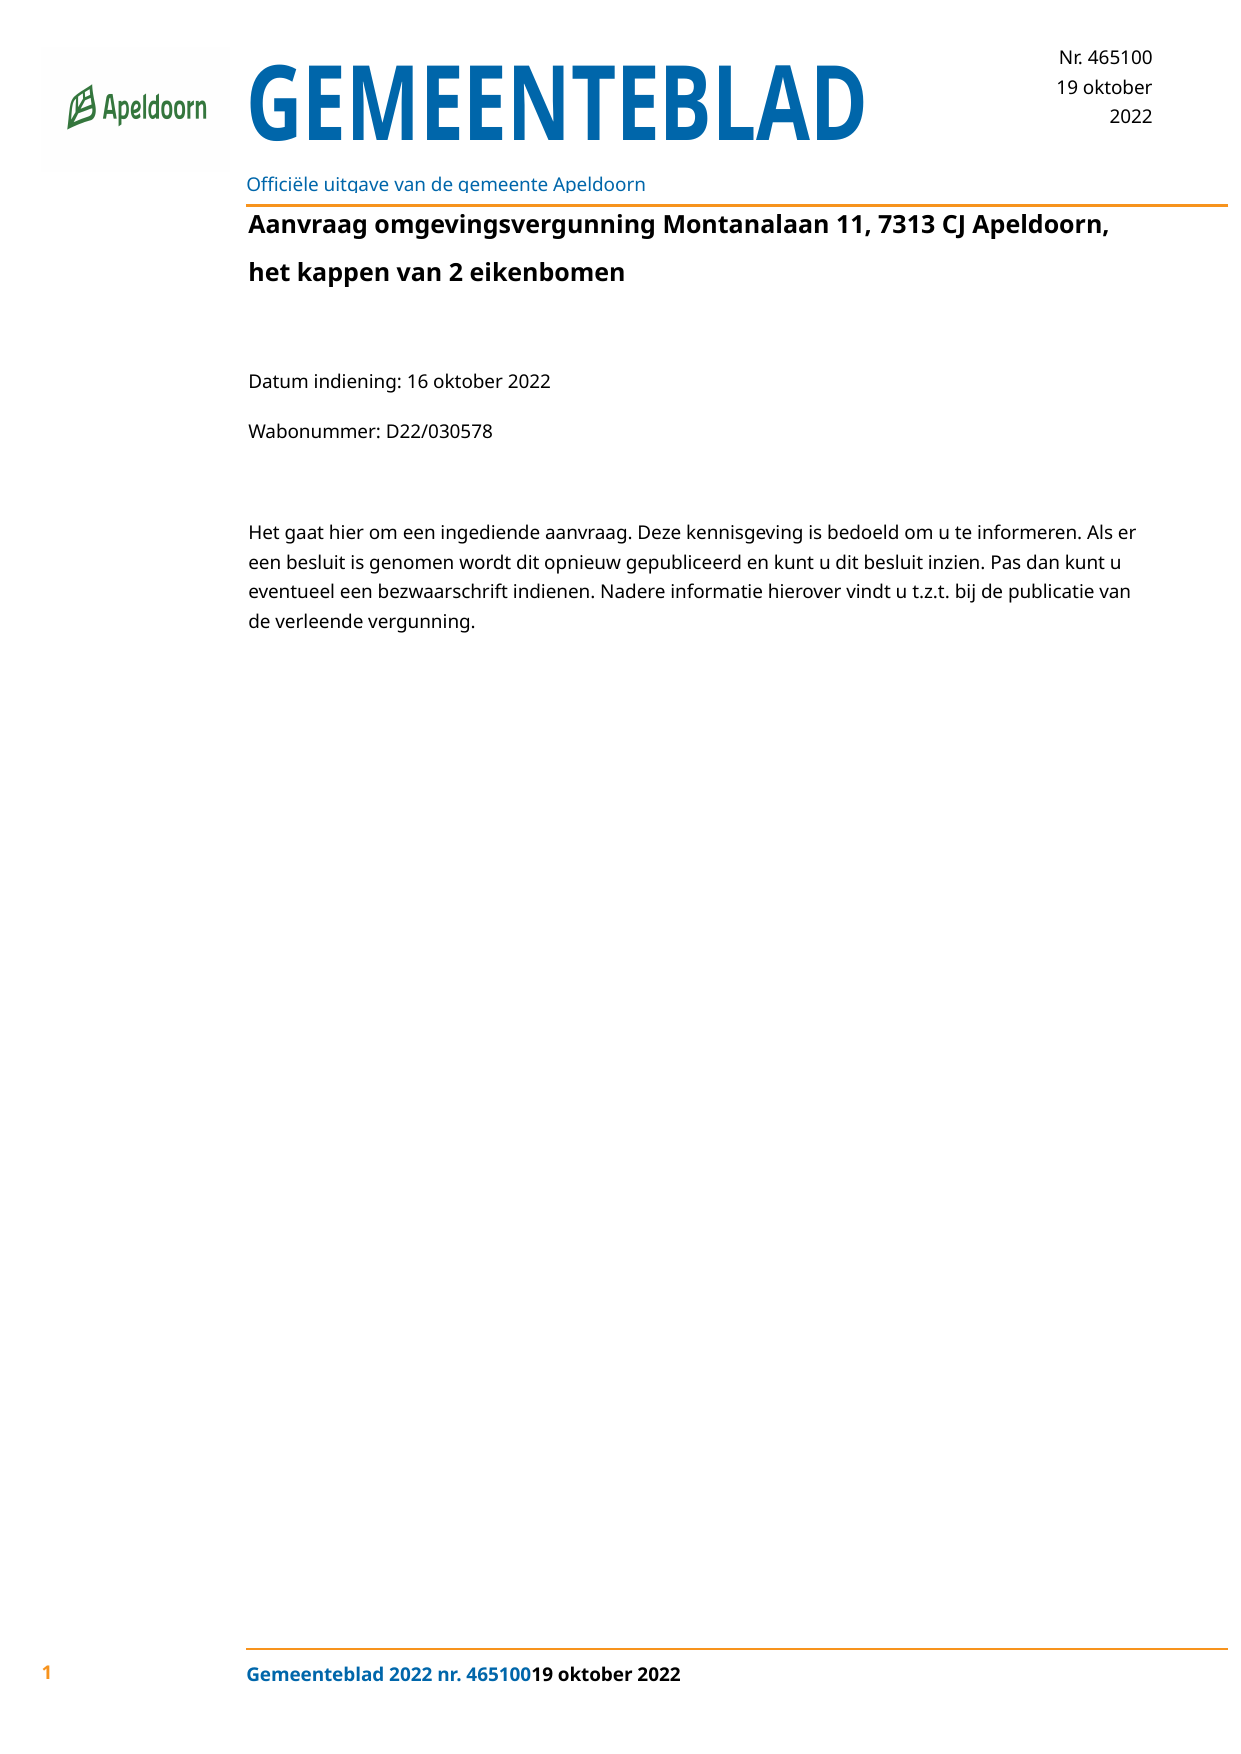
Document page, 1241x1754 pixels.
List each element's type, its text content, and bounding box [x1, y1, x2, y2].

text Wabonummer: D22/030578 [248, 419, 1152, 444]
text Het gaat hier om een ingediende aanvraag. Deze kennisgeving is bedoeld om u te informeren. Als er een besluit is genomen wordt dit opnieuw gepubliceerd en kunt u dit besluit inzien. Pas dan kunt u eventueel een bezwaarschrift indienen. Nadere informatie hierover vindt u t.z.t. bij de publicatie van de verleende vergunning. [248, 519, 1152, 634]
picture [41, 47, 231, 172]
text Datum indiening: 16 oktober 2022 [248, 368, 1152, 394]
text Aanvraag omgevingsvergunning Montanalaan 11, 7313 CJ Apeldoorn, het kappen van 2 eikenbomen [248, 207, 1152, 288]
